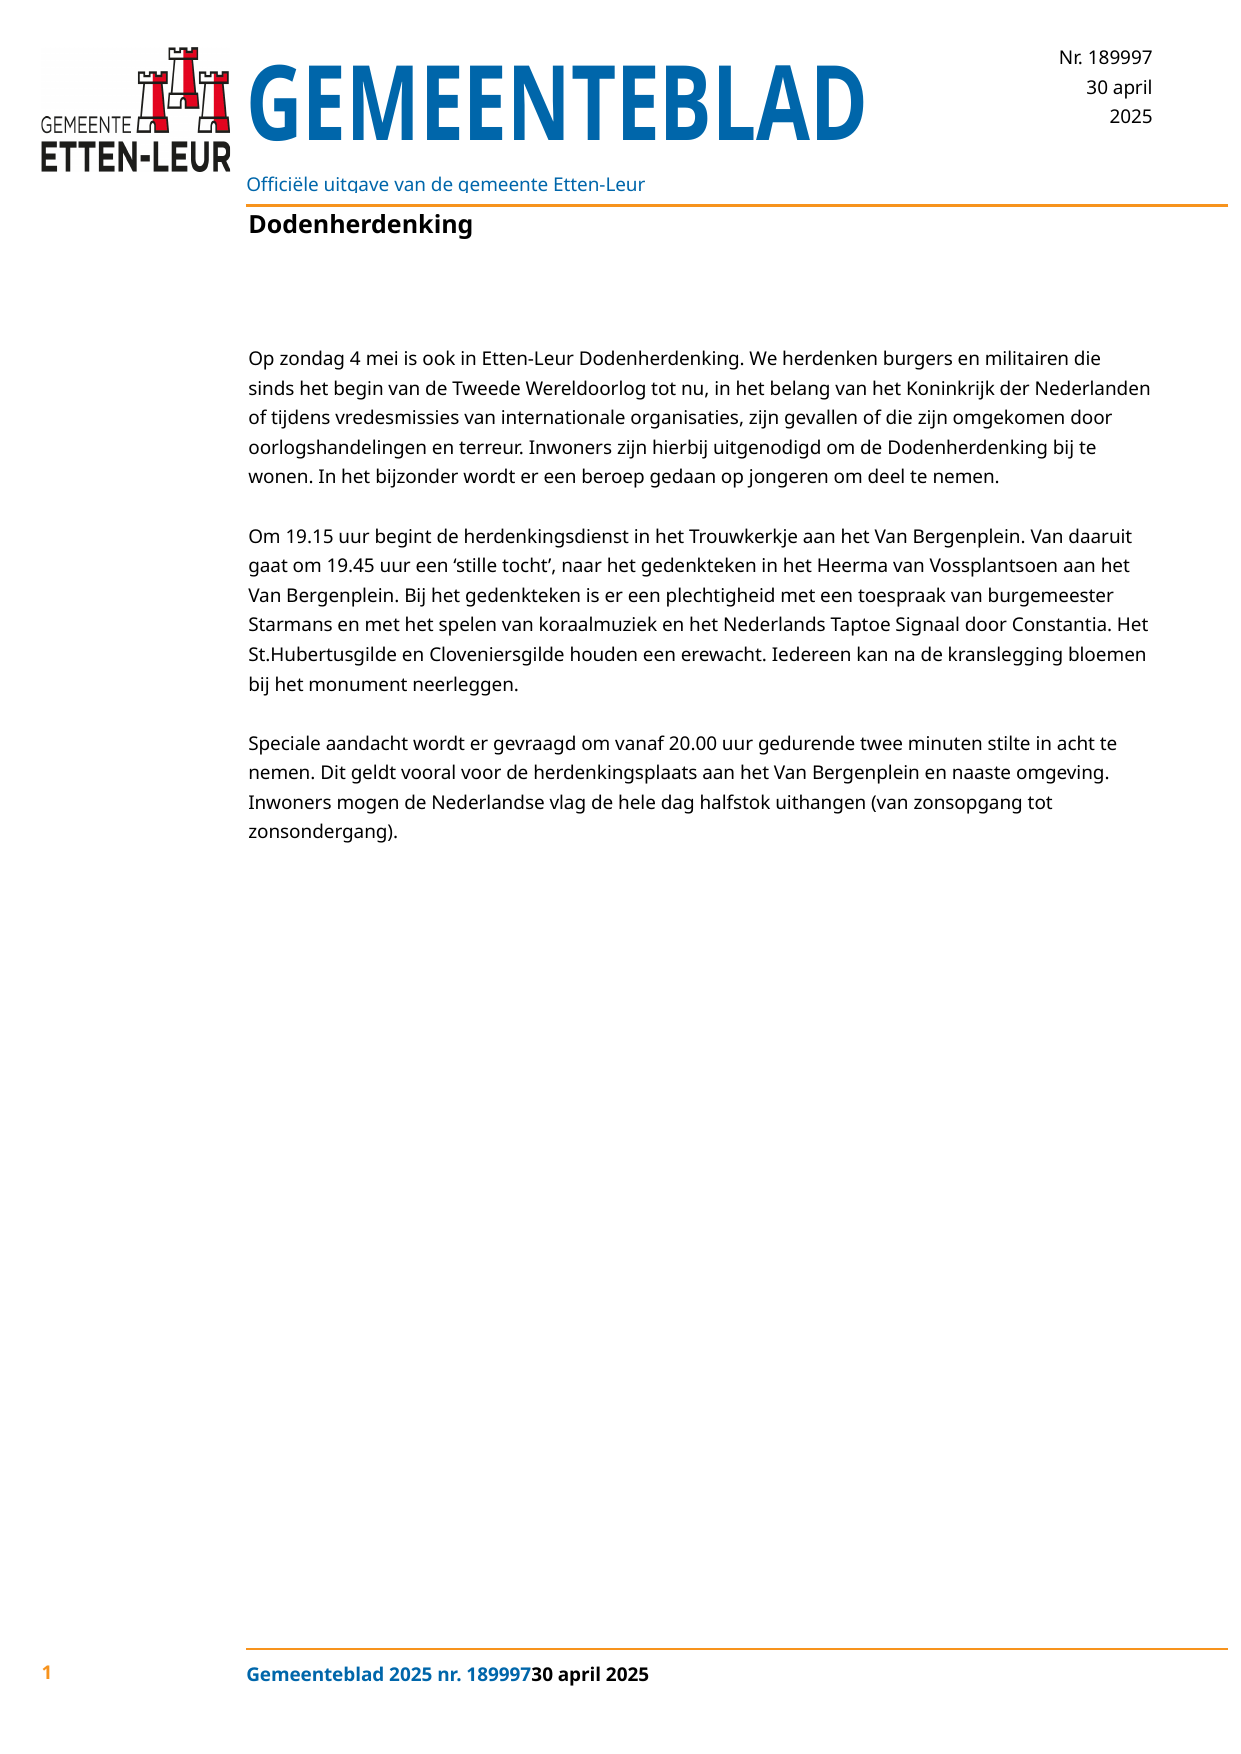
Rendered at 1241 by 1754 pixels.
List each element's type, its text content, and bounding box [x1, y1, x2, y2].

text Om 19.15 uur begint de herdenkingsdienst in het Trouwkerkje aan het Van Bergenplein. Van daaruit gaat om 19.45 uur een ‘stille tocht’, naar het gedenkteken in het Heerma van Vossplantsoen aan het Van Bergenplein. Bij het gedenkteken is er een plechtigheid met een toespraak van burgemeester Starmans en met het spelen van koraalmuziek en het Nederlands Taptoe Signaal door Constantia. Het St.Hubertusgilde en Cloveniersgilde houden een erewacht. Iedereen kan na de kranslegging bloemen bij het monument neerleggen. [248, 523, 1152, 696]
text Op zondag 4 mei is ook in Etten-Leur Dodenherdenking. We herdenken burgers en militairen die sinds het begin van de Tweede Wereldoorlog tot nu, in het belang van het Koninkrijk der Nederlanden of tijdens vredesmissies van internationale organisaties, zijn gevallen of die zijn omgekomen door oorlogshandelingen en terreur. Inwoners zijn hierbij uitgenodigd om de Dodenherdenking bij te wonen. In het bijzonder wordt er een beroep gedaan op jongeren om deel te nemen. [248, 345, 1152, 489]
text Speciale aandacht wordt er gevraagd om vanaf 20.00 uur gedurende twee minuten stilte in acht te nemen. Dit geldt vooral voor de herdenkingsplaats aan het Van Bergenplein en naaste omgeving. [248, 730, 1152, 785]
text Dodenherdenking [248, 207, 1152, 241]
picture [41, 47, 231, 172]
text Inwoners mogen de Nederlandse vlag de hele dag halfstok uithangen (van zonsopgang tot zonsondergang). [248, 789, 1152, 844]
